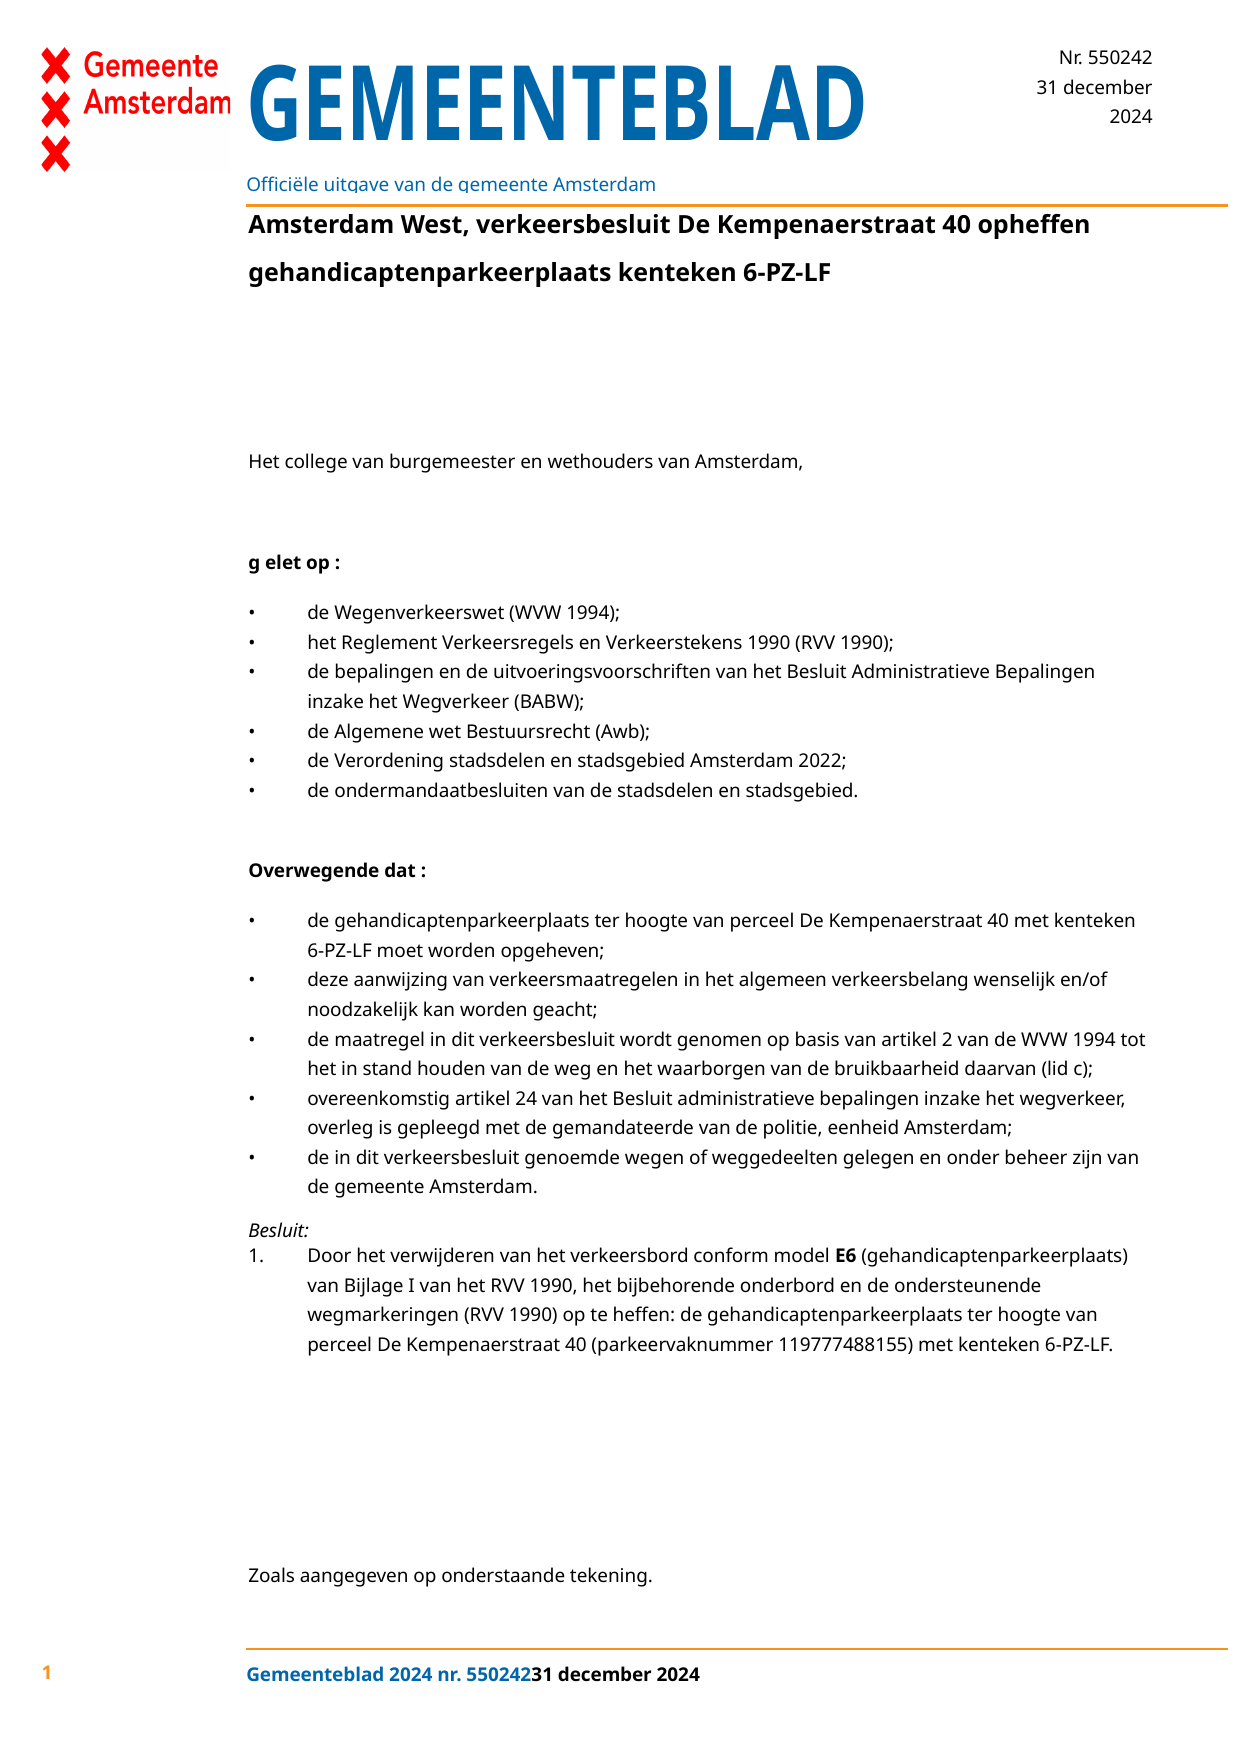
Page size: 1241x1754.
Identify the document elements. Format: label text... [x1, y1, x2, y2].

list de maatregel in dit verkeersbesluit wordt genomen op basis van artikel 2 van de WVW 1994 tot het in stand houden van de weg en het waarborgen van de bruikbaarheid daarvan (lid c); [248, 1026, 1152, 1081]
list de gehandicaptenparkeerplaats ter hoogte van perceel De Kempenaerstraat 40 met kenteken 6-PZ-LF moet worden opgeheven; [248, 907, 1152, 963]
text Amsterdam West, verkeersbesluit De Kempenaerstraat 40 opheffen gehandicaptenparkeerplaats kenteken 6-PZ-LF [248, 207, 1152, 288]
list de Verordening stadsdelen en stadsgebied Amsterdam 2022; [248, 747, 1152, 773]
picture [41, 47, 231, 172]
text Zoals aangegeven op onderstaande tekening. [248, 1562, 1152, 1588]
text Het college van burgemeester en wethouders van Amsterdam, [248, 448, 1152, 474]
list de Algemene wet Bestuursrecht (Awb); [248, 718, 1152, 743]
list de in dit verkeersbesluit genoemde wegen of weggedeelten gelegen en onder beheer zijn van de gemeente Amsterdam. [248, 1144, 1152, 1199]
list deze aanwijzing van verkeersmaatregelen in het algemeen verkeersbelang wenselijk en/of noodzakelijk kan worden geacht; [248, 967, 1152, 1022]
list de Wegenverkeerswet (WVW 1994); [248, 599, 1152, 625]
list het Reglement Verkeersregels en Verkeerstekens 1990 (RVV 1990); [248, 629, 1152, 655]
text Overwegende dat : [248, 857, 1152, 883]
text g elet op : [248, 549, 1152, 575]
list de bepalingen en de uitvoeringsvoorschriften van het Besluit Administratieve Bepalingen inzake het Wegverkeer (BABW); [248, 659, 1152, 714]
text Besluit: [248, 1217, 1152, 1242]
list overeenkomstig artikel 24 van het Besluit administratieve bepalingen inzake het wegverkeer, overleg is gepleegd met de gemandateerde van de politie, eenheid Amsterdam; [248, 1085, 1152, 1140]
list de ondermandaatbesluiten van de stadsdelen en stadsgebied. [248, 777, 1152, 803]
list Door het verwijderen van het verkeersbord conform model E6 (gehandicaptenparkeerplaats) van Bijlage I van het RVV 1990, het bijbehorende onderbord en de ondersteunende wegmarkeringen (RVV 1990) op te heffen: de gehandicaptenparkeerplaats ter hoogte van perceel De Kempenaerstraat 40 (parkeervaknummer 119777488155) met kenteken 6-PZ-LF. [248, 1242, 1152, 1357]
